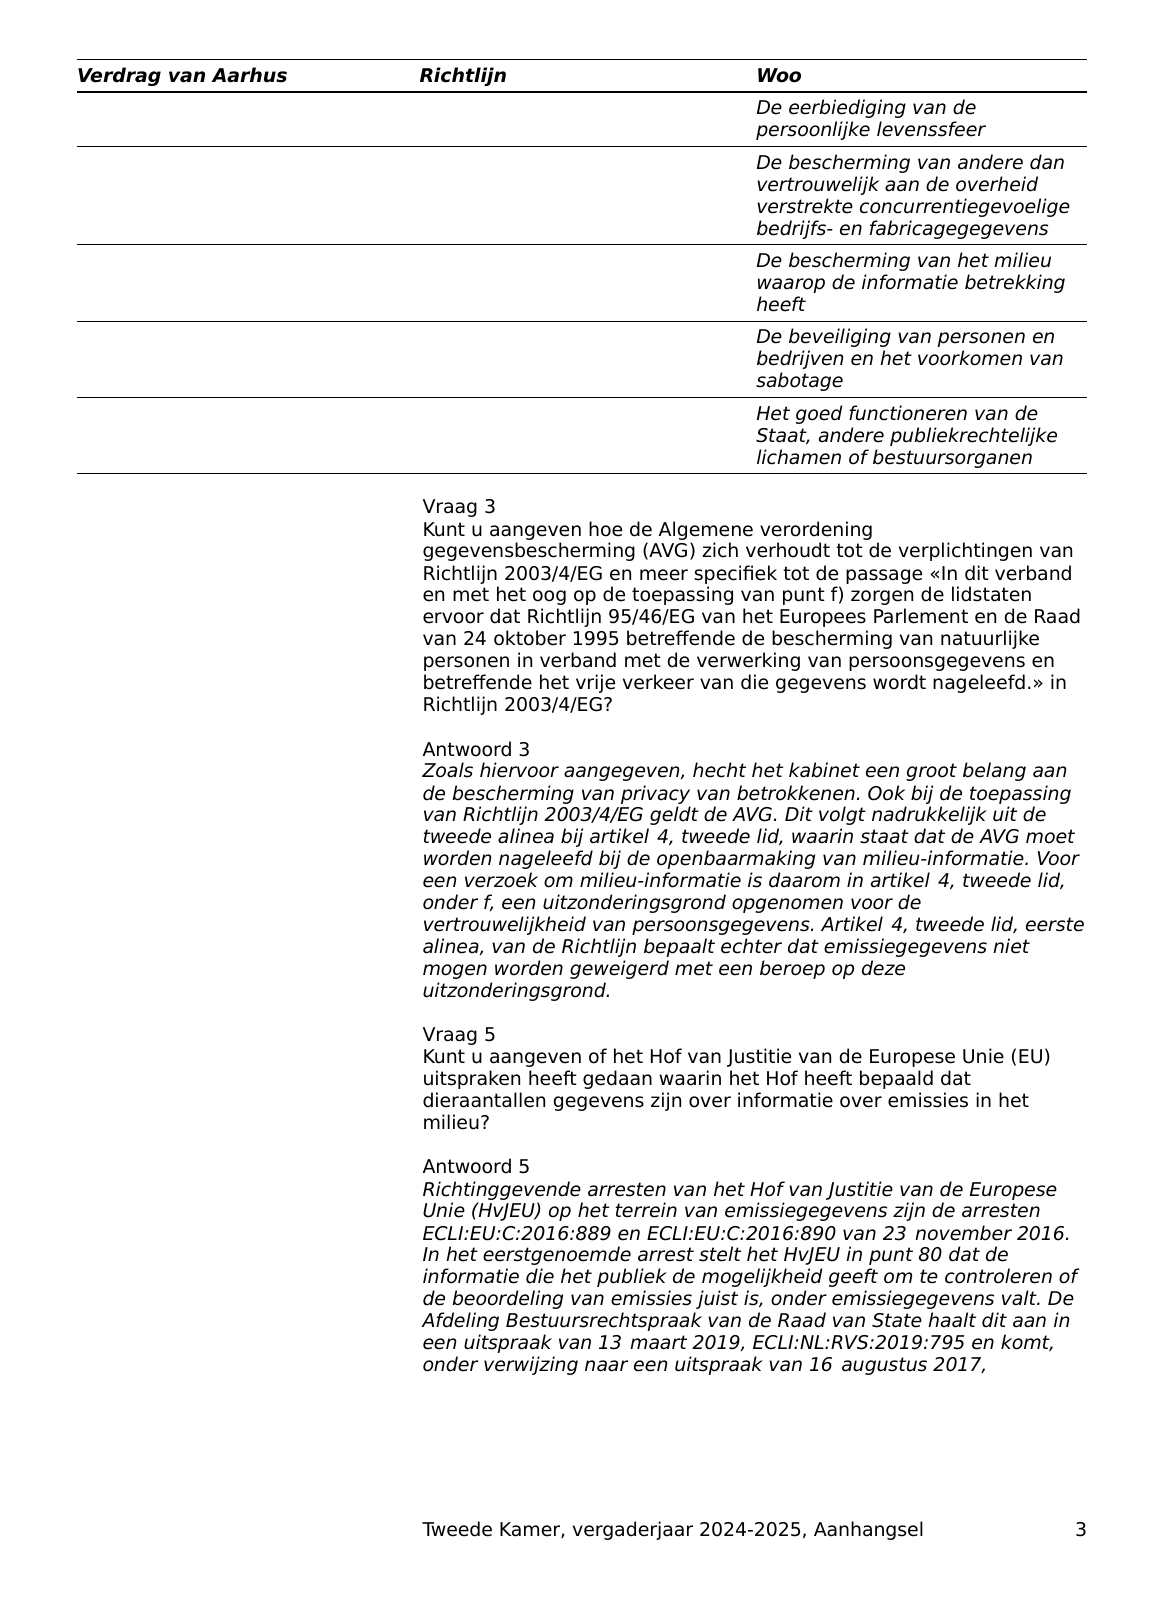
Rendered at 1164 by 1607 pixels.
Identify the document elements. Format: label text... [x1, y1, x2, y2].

table_cell [77, 147, 413, 244]
table_header Richtlijn [413, 60, 750, 91]
table_cell Het goed functioneren van de Staat, andere publiekrechtelijke lichamen of bestuursorganen [750, 398, 1087, 473]
text Vraag 5 [422, 1024, 1087, 1046]
text Antwoord 3 [422, 738, 1087, 760]
table_cell [77, 93, 413, 146]
table_cell [413, 245, 750, 321]
text Antwoord 5 [422, 1156, 1087, 1178]
table_cell [77, 245, 413, 321]
table_cell [77, 322, 413, 397]
table_cell [413, 147, 750, 244]
text Kunt u aangeven hoe de Algemene verordening gegevensbescherming (AVG) zich verhoudt tot de verplichtingen van Richtlijn 2003/4/EG en meer specifiek tot de passage «In dit verband en met het oog op de toepassing van punt f) zorgen de lidstaten ervoor dat Richtlijn 95/46/EG van het Europees Parlement en de Raad van 24 oktober 1995 betreffende de bescherming van natuurlijke personen in verband met de verwerking van persoonsgegevens en betreffende het vrije verkeer van die gegevens wordt nageleefd.» in Richtlijn 2003/4/EG? [422, 518, 1087, 716]
text Vraag 3 [422, 496, 1087, 518]
text Richtinggevende arresten van het Hof van Justitie van de Europese Unie (HvJEU) op het terrein van emissiegegevens zijn de arresten ECLI:EU:C:2016:889 en ECLI:EU:C:2016:890 van 23 november 2016. In het eerstgenoemde arrest stelt het HvJEU in punt 80 dat de informatie die het publiek de mogelijkheid geeft om te controleren of de beoordeling van emissies juist is, onder emissiegegevens valt. De Afdeling Bestuursrechtspraak van de Raad van State haalt dit aan in een uitspraak van 13 maart 2019, ECLI:NL:RVS:2019:795 en komt, onder verwijzing naar een uitspraak van 16 augustus 2017, [422, 1178, 1087, 1376]
table_header Woo [750, 60, 1087, 91]
table_cell [413, 93, 750, 146]
table_cell [413, 322, 750, 397]
text Zoals hiervoor aangegeven, hecht het kabinet een groot belang aan de bescherming van privacy van betrokkenen. Ook bij de toepassing van Richtlijn 2003/4/EG geldt de AVG. Dit volgt nadrukkelijk uit de tweede alinea bij artikel 4, tweede lid, waarin staat dat de AVG moet worden nageleefd bij de openbaarmaking van milieu-informatie. Voor een verzoek om milieu-informatie is daarom in artikel 4, tweede lid, onder f, een uitzonderingsgrond opgenomen voor de vertrouwelijkheid van persoonsgegevens. Artikel 4, tweede lid, eerste alinea, van de Richtlijn bepaalt echter dat emissiegegevens niet mogen worden geweigerd met een beroep op deze uitzonderingsgrond. [422, 760, 1087, 1002]
text Kunt u aangeven of het Hof van Justitie van de Europese Unie (EU) uitspraken heeft gedaan waarin het Hof heeft bepaald dat dieraantallen gegevens zijn over informatie over emissies in het milieu? [422, 1046, 1087, 1134]
table_cell [413, 398, 750, 473]
table_cell De eerbiediging van de persoonlijke levenssfeer [750, 93, 1087, 146]
table_cell [77, 398, 413, 473]
table_cell De beveiliging van personen en bedrijven en het voorkomen van sabotage [750, 322, 1087, 397]
table_cell De bescherming van het milieu waarop de informatie betrekking heeft [750, 245, 1087, 321]
table_cell De bescherming van andere dan vertrouwelijk aan de overheid verstrekte concurrentiegevoelige bedrijfs- en fabricagegegevens [750, 147, 1087, 244]
table_header Verdrag van Aarhus [77, 60, 413, 91]
